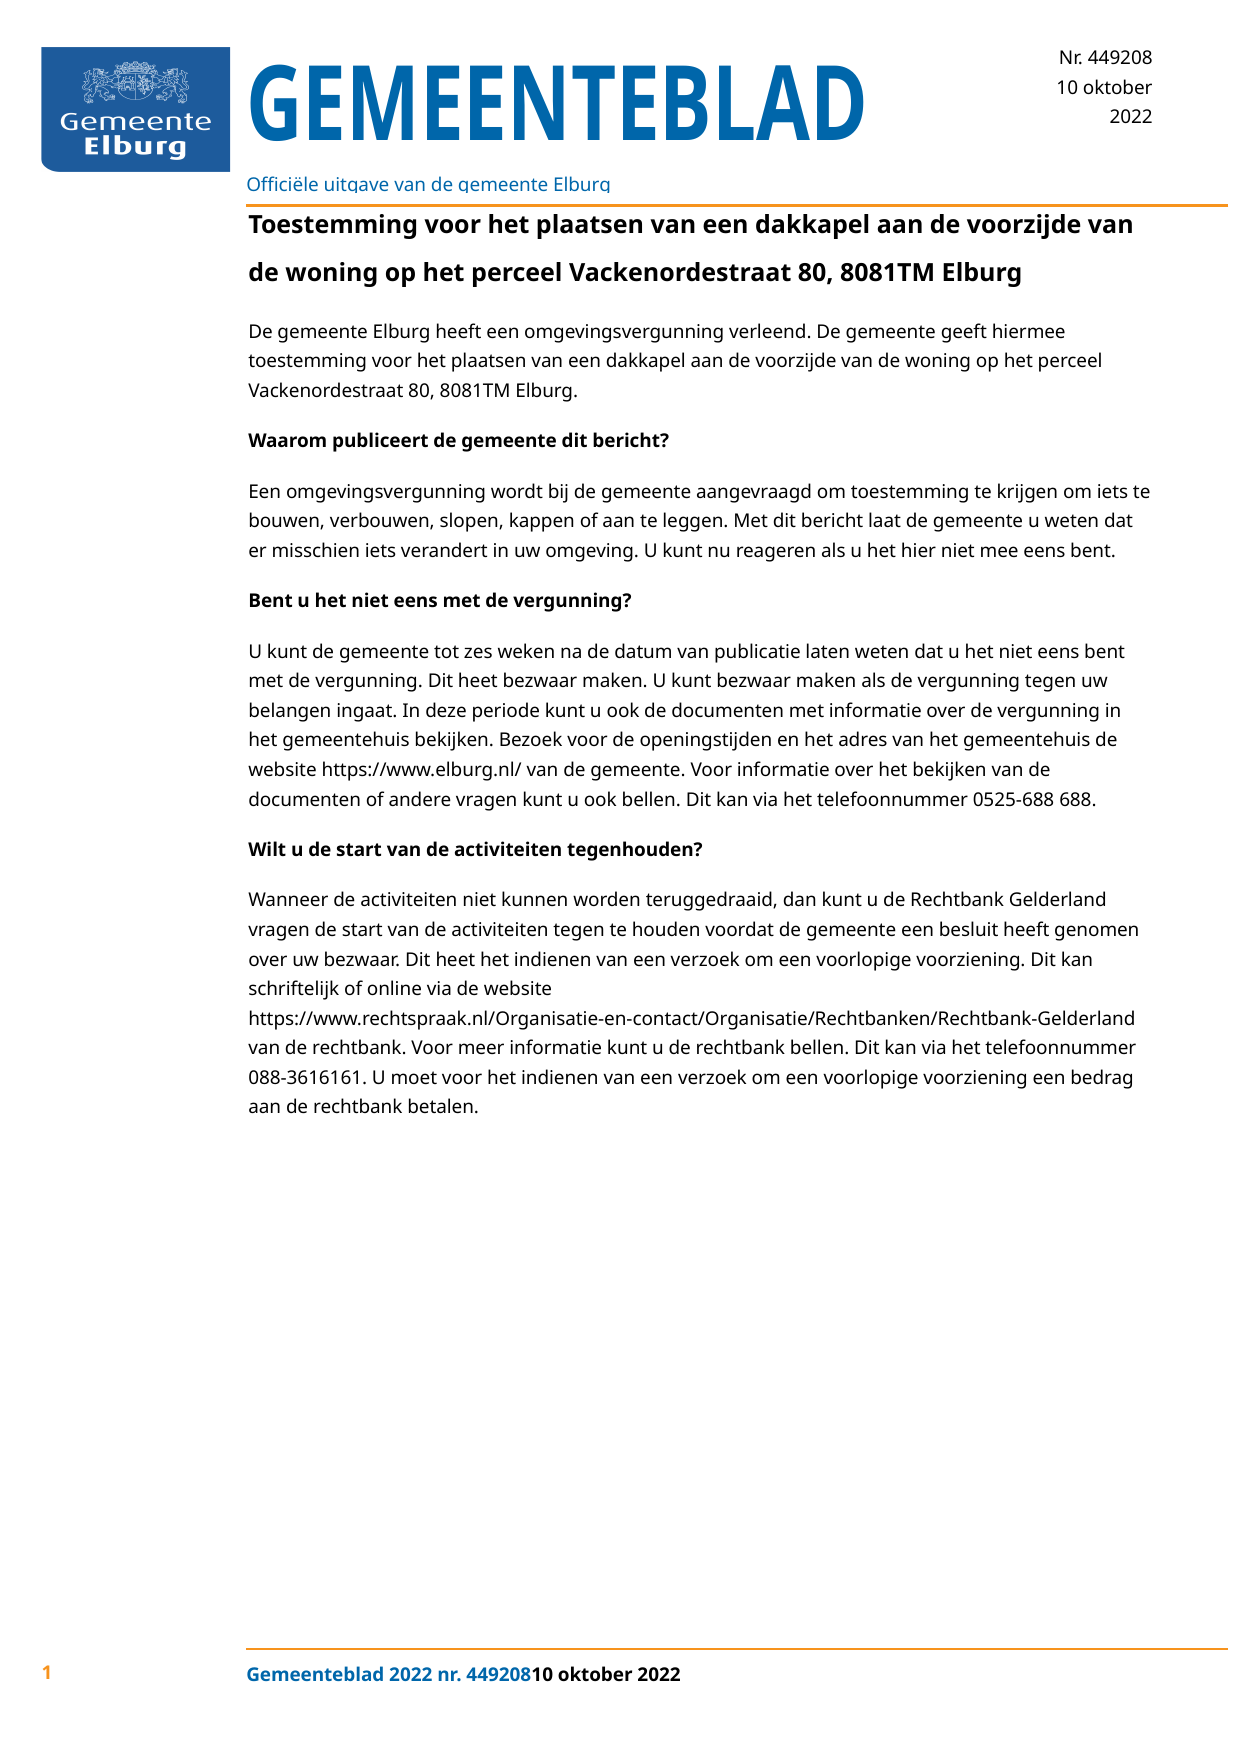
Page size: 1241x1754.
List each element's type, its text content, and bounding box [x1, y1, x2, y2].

text Een omgevingsvergunning wordt bij de gemeente aangevraagd om toestemming te krijgen om iets te bouwen, verbouwen, slopen, kappen of aan te leggen. Met dit bericht laat de gemeente u weten dat er misschien iets verandert in uw omgeving. U kunt nu reageren als u het hier niet mee eens bent. [248, 478, 1152, 563]
text Wilt u de start van de activiteiten tegenhouden? [248, 836, 1152, 862]
text Waarom publiceert de gemeente dit bericht? [248, 427, 1152, 453]
text Wanneer de activiteiten niet kunnen worden teruggedraaid, dan kunt u de Rechtbank Gelderland vragen de start van de activiteiten tegen te houden voordat de gemeente een besluit heeft genomen over uw bezwaar. Dit heet het indienen van een verzoek om een voorlopige voorziening. Dit kan schriftelijk of online via de website https://www.rechtspraak.nl/Organisatie-en-contact/Organisatie/Rechtbanken/Rechtbank-Gelderland van de rechtbank. Voor meer informatie kunt u de rechtbank bellen. Dit kan via het telefoonnummer 088-3616161. U moet voor het indienen van een verzoek om een voorlopige voorziening een bedrag aan de rechtbank betalen. [248, 887, 1152, 1119]
text U kunt de gemeente tot zes weken na de datum van publicatie laten weten dat u het niet eens bent met de vergunning. Dit heet bezwaar maken. U kunt bezwaar maken als de vergunning tegen uw belangen ingaat. In deze periode kunt u ook de documenten met informatie over de vergunning in het gemeentehuis bekijken. Bezoek voor de openingstijden en het adres van het gemeentehuis de website https://www.elburg.nl/ van de gemeente. Voor informatie over het bekijken van de documenten of andere vragen kunt u ook bellen. Dit kan via het telefoonnummer 0525-688 688. [248, 638, 1152, 812]
text Bent u het niet eens met de vergunning? [248, 587, 1152, 613]
text De gemeente Elburg heeft een omgevingsvergunning verleend. De gemeente geeft hiermee toestemming voor het plaatsen van een dakkapel aan de voorzijde van de woning op het perceel Vackenordestraat 80, 8081TM Elburg. [248, 318, 1152, 403]
text Toestemming voor het plaatsen van een dakkapel aan de voorzijde van de woning op het perceel Vackenordestraat 80, 8081TM Elburg [248, 207, 1152, 288]
picture [41, 47, 231, 172]
